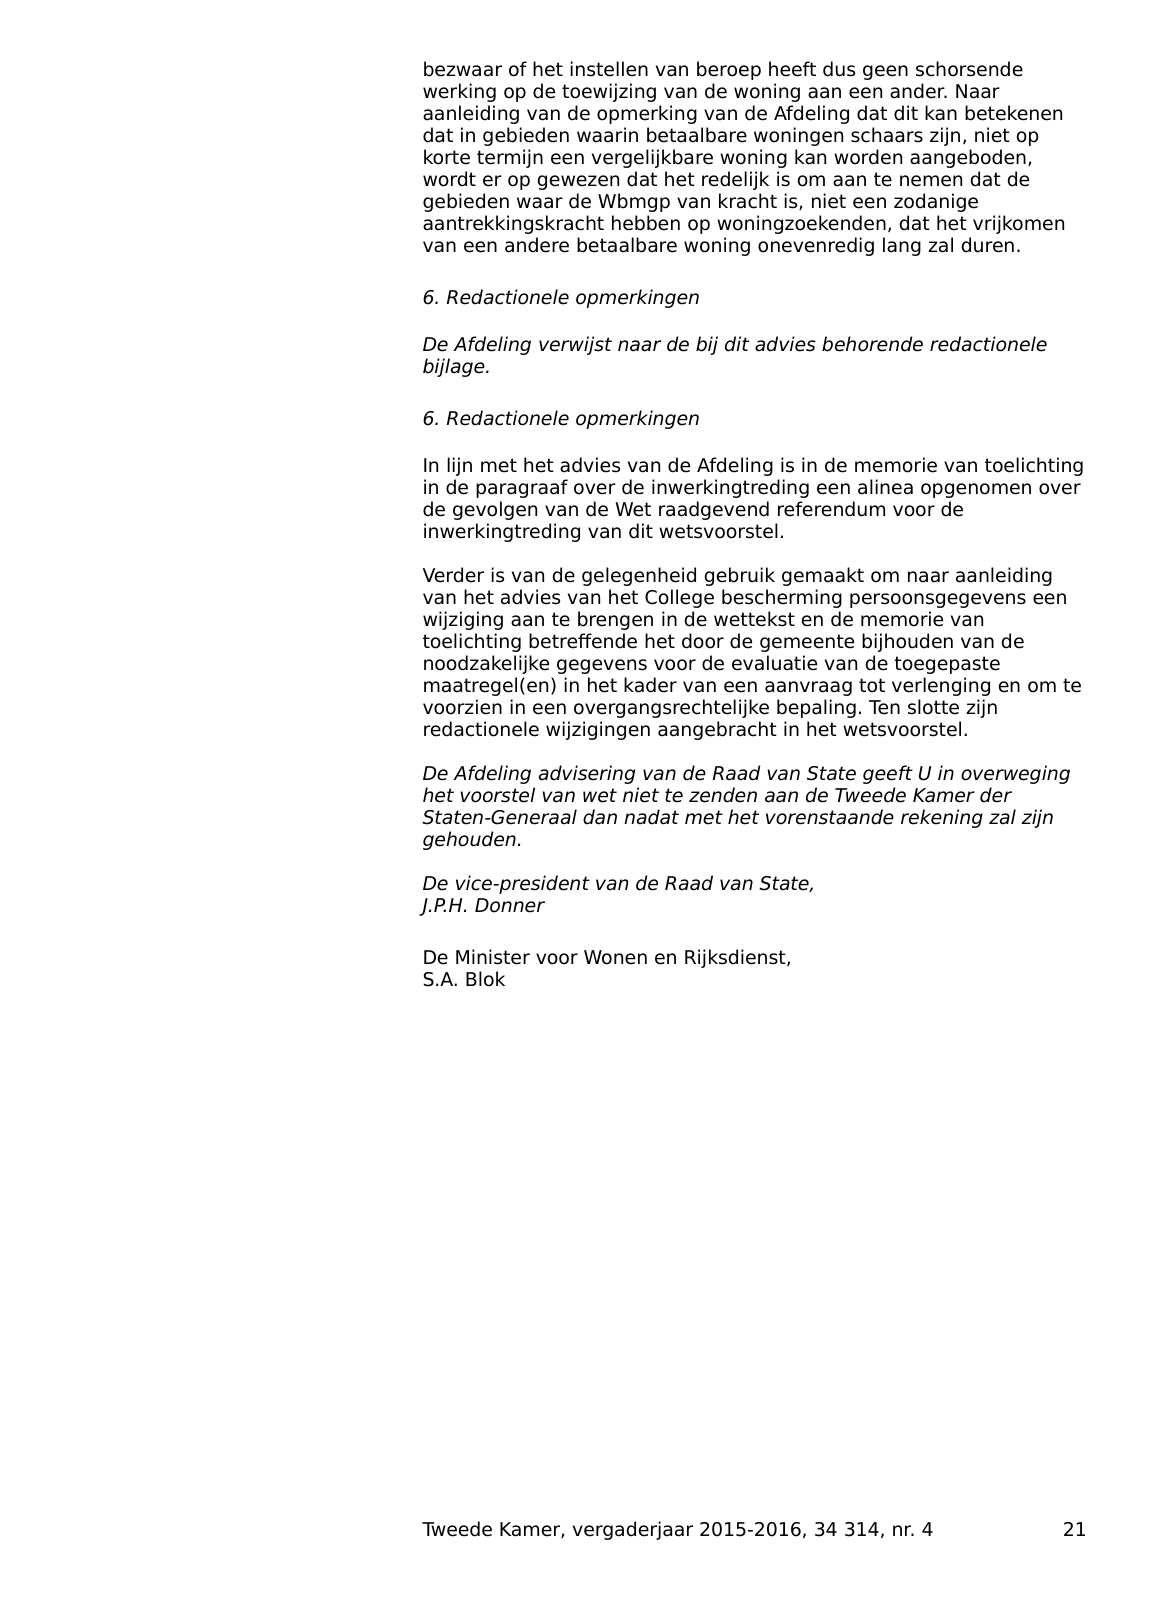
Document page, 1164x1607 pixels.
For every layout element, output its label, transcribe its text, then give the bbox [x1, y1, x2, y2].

subtitle 6. Redactionele opmerkingen [422, 287, 1087, 309]
subtitle 6. Redactionele opmerkingen [422, 408, 1087, 430]
text Verder is van de gelegenheid gebruik gemaakt om naar aanleiding van het advies van het College bescherming persoonsgegevens een wijziging aan te brengen in de wettekst en de memorie van toelichting betreffende het door de gemeente bijhouden van de noodzakelijke gegevens voor de evaluatie van de toegepaste maatregel(en) in het kader van een aanvraag tot verlenging en om te voorzien in een overgangsrechtelijke bepaling. Ten slotte zijn redactionele wijzigingen aangebracht in het wetsvoorstel. [422, 565, 1087, 741]
text J.P.H. Donner [422, 895, 1087, 917]
text De Afdeling verwijst naar de bij dit advies behorende redactionele bijlage. [422, 334, 1087, 378]
text In lijn met het advies van de Afdeling is in de memorie van toelichting in de paragraaf over de inwerkingtreding een alinea opgenomen over de gevolgen van de Wet raadgevend referendum voor de inwerkingtreding van dit wetsvoorstel. [422, 455, 1087, 543]
text De Minister voor Wonen en Rijksdienst, S.A. Blok [422, 947, 1087, 991]
text De vice-president van de Raad van State, [422, 873, 1087, 895]
text bezwaar of het instellen van beroep heeft dus geen schorsende werking op de toewijzing van de woning aan een ander. Naar aanleiding van de opmerking van de Afdeling dat dit kan betekenen dat in gebieden waarin betaalbare woningen schaars zijn, niet op korte termijn een vergelijkbare woning kan worden aangeboden, wordt er op gewezen dat het redelijk is om aan te nemen dat de gebieden waar de Wbmgp van kracht is, niet een zodanige aantrekkingskracht hebben op woningzoekenden, dat het vrijkomen van een andere betaalbare woning onevenredig lang zal duren. [422, 59, 1087, 257]
text De Afdeling advisering van de Raad van State geeft U in overweging het voorstel van wet niet te zenden aan de Tweede Kamer der Staten-Generaal dan nadat met het vorenstaande rekening zal zijn gehouden. [422, 763, 1087, 851]
